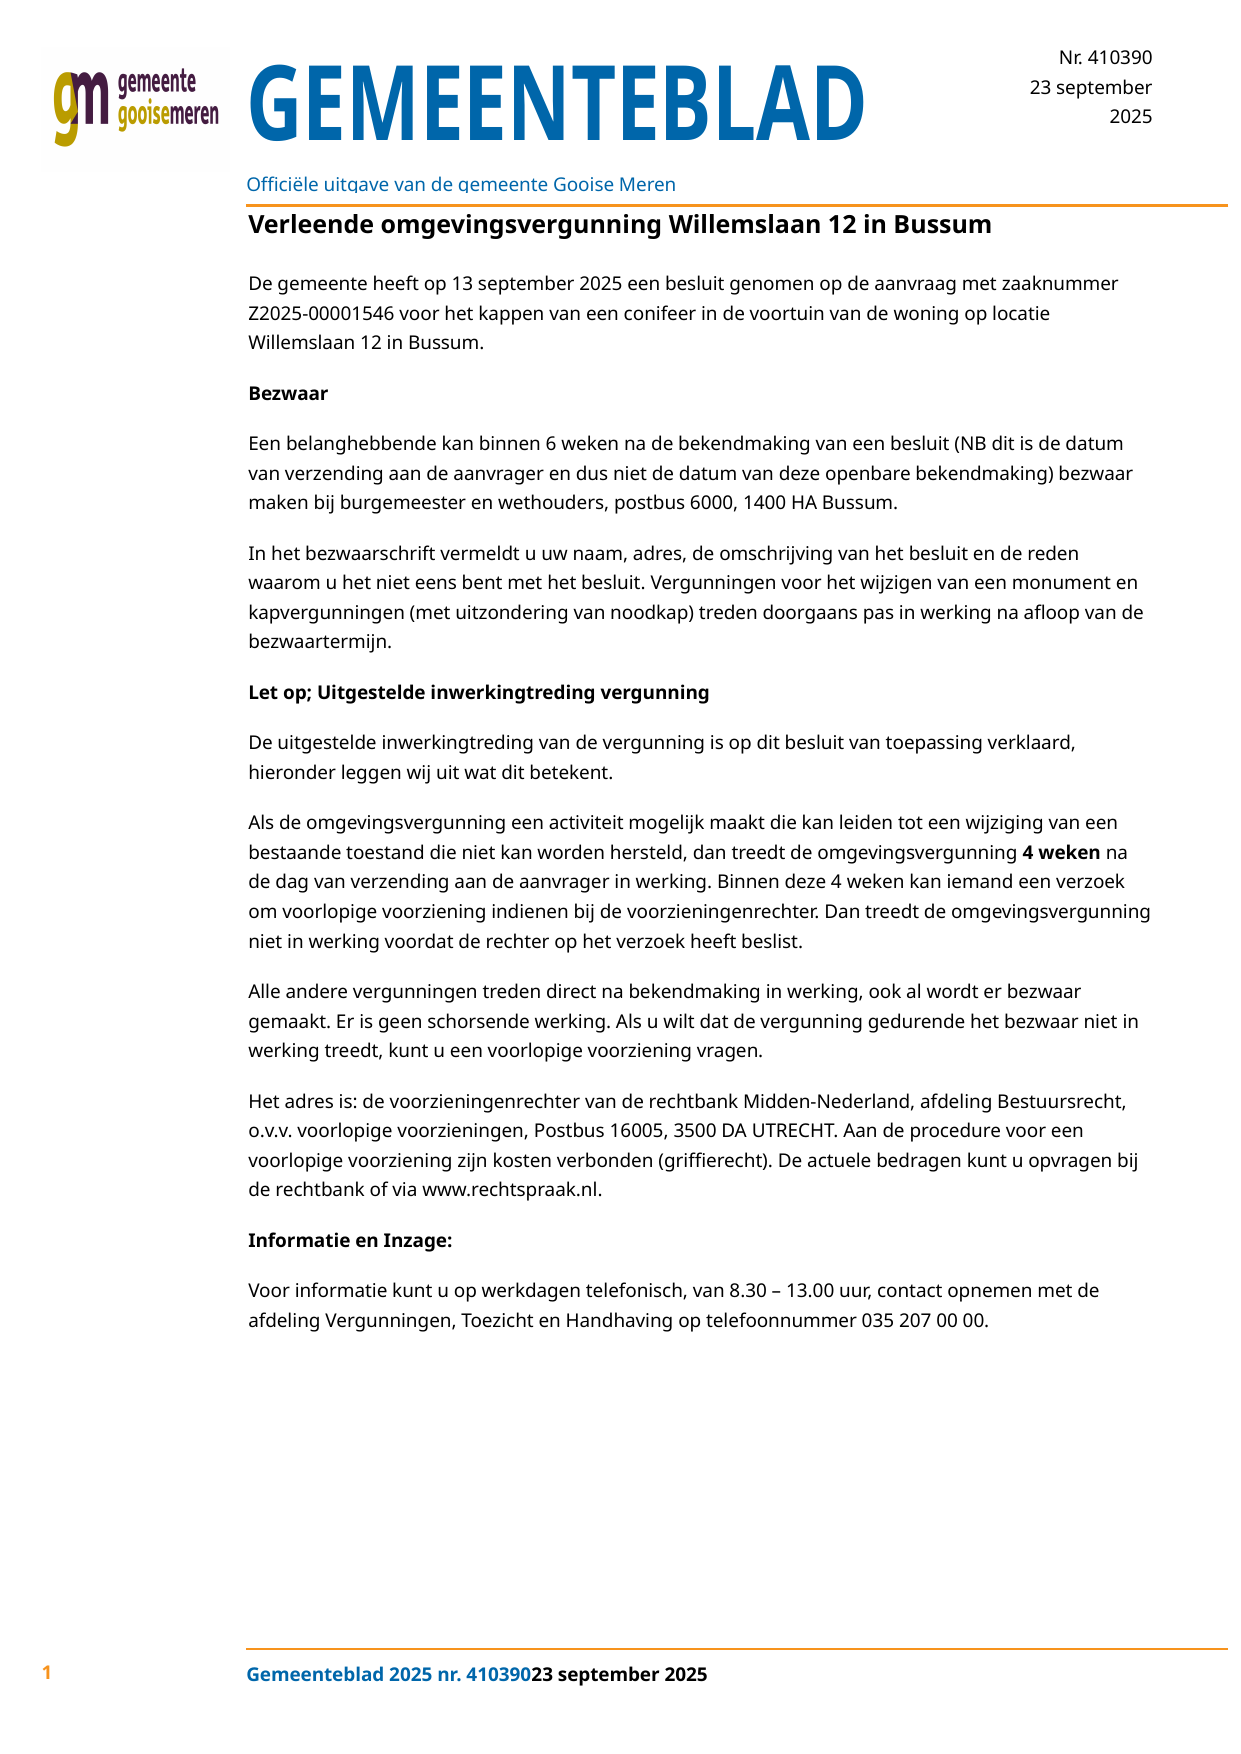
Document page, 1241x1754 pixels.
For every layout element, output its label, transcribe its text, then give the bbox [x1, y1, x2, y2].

text De gemeente heeft op 13 september 2025 een besluit genomen op de aanvraag met zaaknummer Z2025-00001546 voor het kappen van een conifeer in de voortuin van de woning op locatie Willemslaan 12 in Bussum. [248, 270, 1152, 355]
text Bezwaar [248, 380, 1152, 406]
text Het adres is: de voorzieningenrechter van de rechtbank Midden-Nederland, afdeling Bestuursrecht, o.v.v. voorlopige voorzieningen, Postbus 16005, 3500 DA UTRECHT. Aan de procedure voor een voorlopige voorziening zijn kosten verbonden (griffierecht). De actuele bedragen kunt u opvragen bij de rechtbank of via www.rechtspraak.nl. [248, 1088, 1152, 1202]
picture [41, 47, 231, 172]
text Als de omgevingsvergunning een activiteit mogelijk maakt die kan leiden tot een wijziging van een bestaande toestand die niet kan worden hersteld, dan treedt de omgevingsvergunning 4 weken na de dag van verzending aan de aanvrager in werking. Binnen deze 4 weken kan iemand een verzoek om voorlopige voorziening indienen bij de voorzieningenrechter. Dan treedt de omgevingsvergunning niet in werking voordat de rechter op het verzoek heeft beslist. [248, 809, 1152, 953]
text In het bezwaarschrift vermeldt u uw naam, adres, de omschrijving van het besluit en de reden waarom u het niet eens bent met het besluit. Vergunningen voor het wijzigen van een monument en kapvergunningen (met uitzondering van noodkap) treden doorgaans pas in werking na afloop van de bezwaartermijn. [248, 540, 1152, 654]
text Informatie en Inzage: [248, 1227, 1152, 1253]
text Let op; Uitgestelde inwerkingtreding vergunning [248, 679, 1152, 705]
text Verleende omgevingsvergunning Willemslaan 12 in Bussum [248, 207, 1152, 241]
text Alle andere vergunningen treden direct na bekendmaking in werking, ook al wordt er bezwaar gemaakt. Er is geen schorsende werking. Als u wilt dat de vergunning gedurende het bezwaar niet in werking treedt, kunt u een voorlopige voorziening vragen. [248, 978, 1152, 1063]
text De uitgestelde inwerkingtreding van de vergunning is op dit besluit van toepassing verklaard, hieronder leggen wij uit wat dit betekent. [248, 729, 1152, 785]
text Voor informatie kunt u op werkdagen telefonisch, van 8.30 – 13.00 uur, contact opnemen met de afdeling Vergunningen, Toezicht en Handhaving op telefoonnummer 035 207 00 00. [248, 1277, 1152, 1333]
text Een belanghebbende kan binnen 6 weken na de bekendmaking van een besluit (NB dit is de datum van verzending aan de aanvrager en dus niet de datum van deze openbare bekendmaking) bezwaar maken bij burgemeester en wethouders, postbus 6000, 1400 HA Bussum. [248, 430, 1152, 515]
